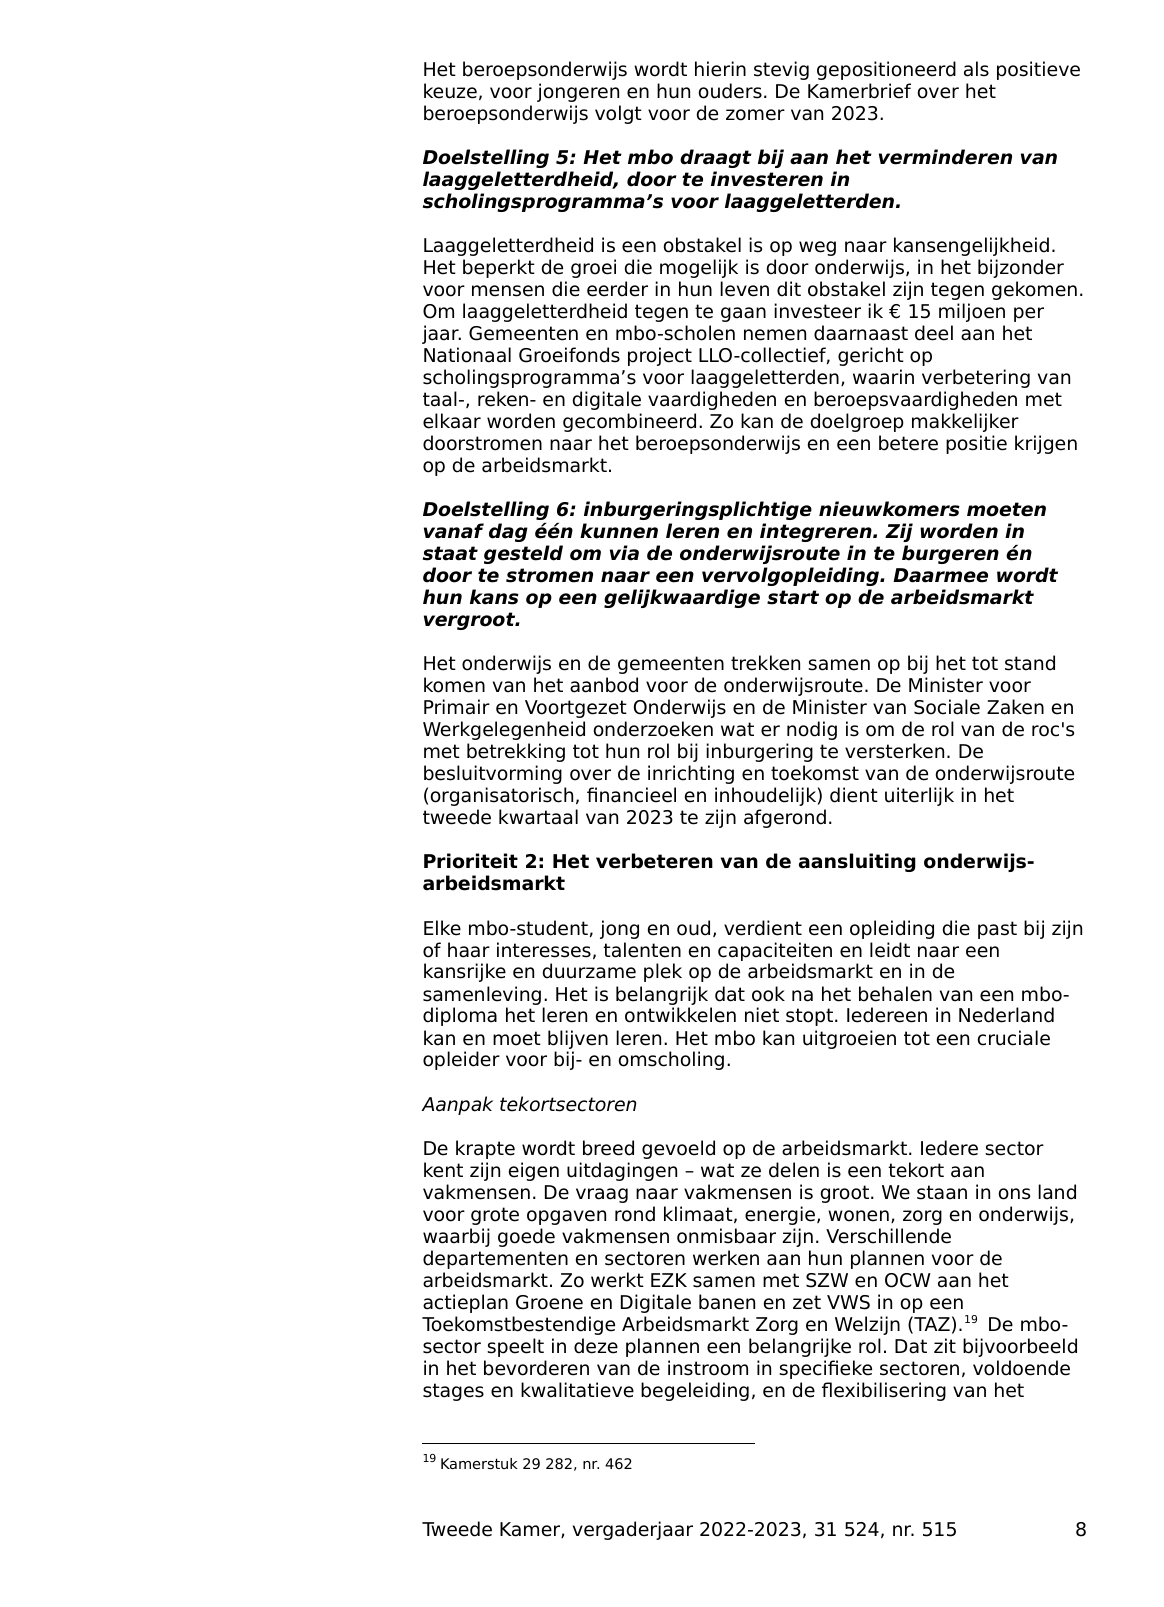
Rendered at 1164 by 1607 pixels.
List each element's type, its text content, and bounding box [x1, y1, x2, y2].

text Elke mbo-student, jong en oud, verdient een opleiding die past bij zijn of haar interesses, talenten en capaciteiten en leidt naar een kansrijke en duurzame plek op de arbeidsmarkt en in de samenleving. Het is belangrijk dat ook na het behalen van een mbo-diploma het leren en ontwikkelen niet stopt. Iedereen in Nederland kan en moet blijven leren. Het mbo kan uitgroeien tot een cruciale opleider voor bij- en omscholing. [422, 917, 1087, 1071]
subtitle Doelstelling 6: inburgeringsplichtige nieuwkomers moeten vanaf dag één kunnen leren en integreren. Zij worden in staat gesteld om via de onderwijsroute in te burgeren én door te stromen naar een vervolgopleiding. Daarmee wordt hun kans op een gelijkwaardige start op de arbeidsmarkt vergroot. [422, 499, 1087, 631]
text Laaggeletterdheid is een obstakel is op weg naar kansengelijkheid. Het beperkt de groei die mogelijk is door onderwijs, in het bijzonder voor mensen die eerder in hun leven dit obstakel zijn tegen gekomen. Om laaggeletterdheid tegen te gaan investeer ik € 15 miljoen per jaar. Gemeenten en mbo-scholen nemen daarnaast deel aan het Nationaal Groeifonds project LLO-collectief, gericht op scholingsprogramma’s voor laaggeletterden, waarin verbetering van taal-, reken- en digitale vaardigheden en beroepsvaardigheden met elkaar worden gecombineerd. Zo kan de doelgroep makkelijker doorstromen naar het beroepsonderwijs en een betere positie krijgen op de arbeidsmarkt. [422, 235, 1087, 477]
subtitle Prioriteit 2: Het verbeteren van de aansluiting onderwijs-arbeidsmarkt [422, 851, 1087, 895]
subtitle Aanpak tekortsectoren [422, 1093, 1087, 1116]
subtitle Doelstelling 5: Het mbo draagt bij aan het verminderen van laaggeletterdheid, door te investeren in scholingsprogramma’s voor laaggeletterden. [422, 147, 1087, 213]
text Het beroepsonderwijs wordt hierin stevig gepositioneerd als positieve keuze, voor jongeren en hun ouders. De Kamerbrief over het beroepsonderwijs volgt voor de zomer van 2023. [422, 59, 1087, 125]
text Kamerstuk 29 282, nr. 462 [422, 1452, 1087, 1474]
text De krapte wordt breed gevoeld op de arbeidsmarkt. Iedere sector kent zijn eigen uitdagingen – wat ze delen is een tekort aan vakmensen. De vraag naar vakmensen is groot. We staan in ons land voor grote opgaven rond klimaat, energie, wonen, zorg en onderwijs, waarbij goede vakmensen onmisbaar zijn. Verschillende departementen en sectoren werken aan hun plannen voor de arbeidsmarkt. Zo werkt EZK samen met SZW en OCW aan het actieplan Groene en Digitale banen en zet VWS in op een Toekomstbestendige Arbeidsmarkt Zorg en Welzijn (TAZ). De mbo-sector speelt in deze plannen een belangrijke rol. Dat zit bijvoorbeeld in het bevorderen van de instroom in specifieke sectoren, voldoende stages en kwalitatieve begeleiding, en de flexibilisering van het [422, 1138, 1087, 1401]
text Het onderwijs en de gemeenten trekken samen op bij het tot stand komen van het aanbod voor de onderwijsroute. De Minister voor Primair en Voortgezet Onderwijs en de Minister van Sociale Zaken en Werkgelegenheid onderzoeken wat er nodig is om de rol van de roc's met betrekking tot hun rol bij inburgering te versterken. De besluitvorming over de inrichting en toekomst van de onderwijsroute (organisatorisch, financieel en inhoudelijk) dient uiterlijk in het tweede kwartaal van 2023 te zijn afgerond. [422, 653, 1087, 829]
